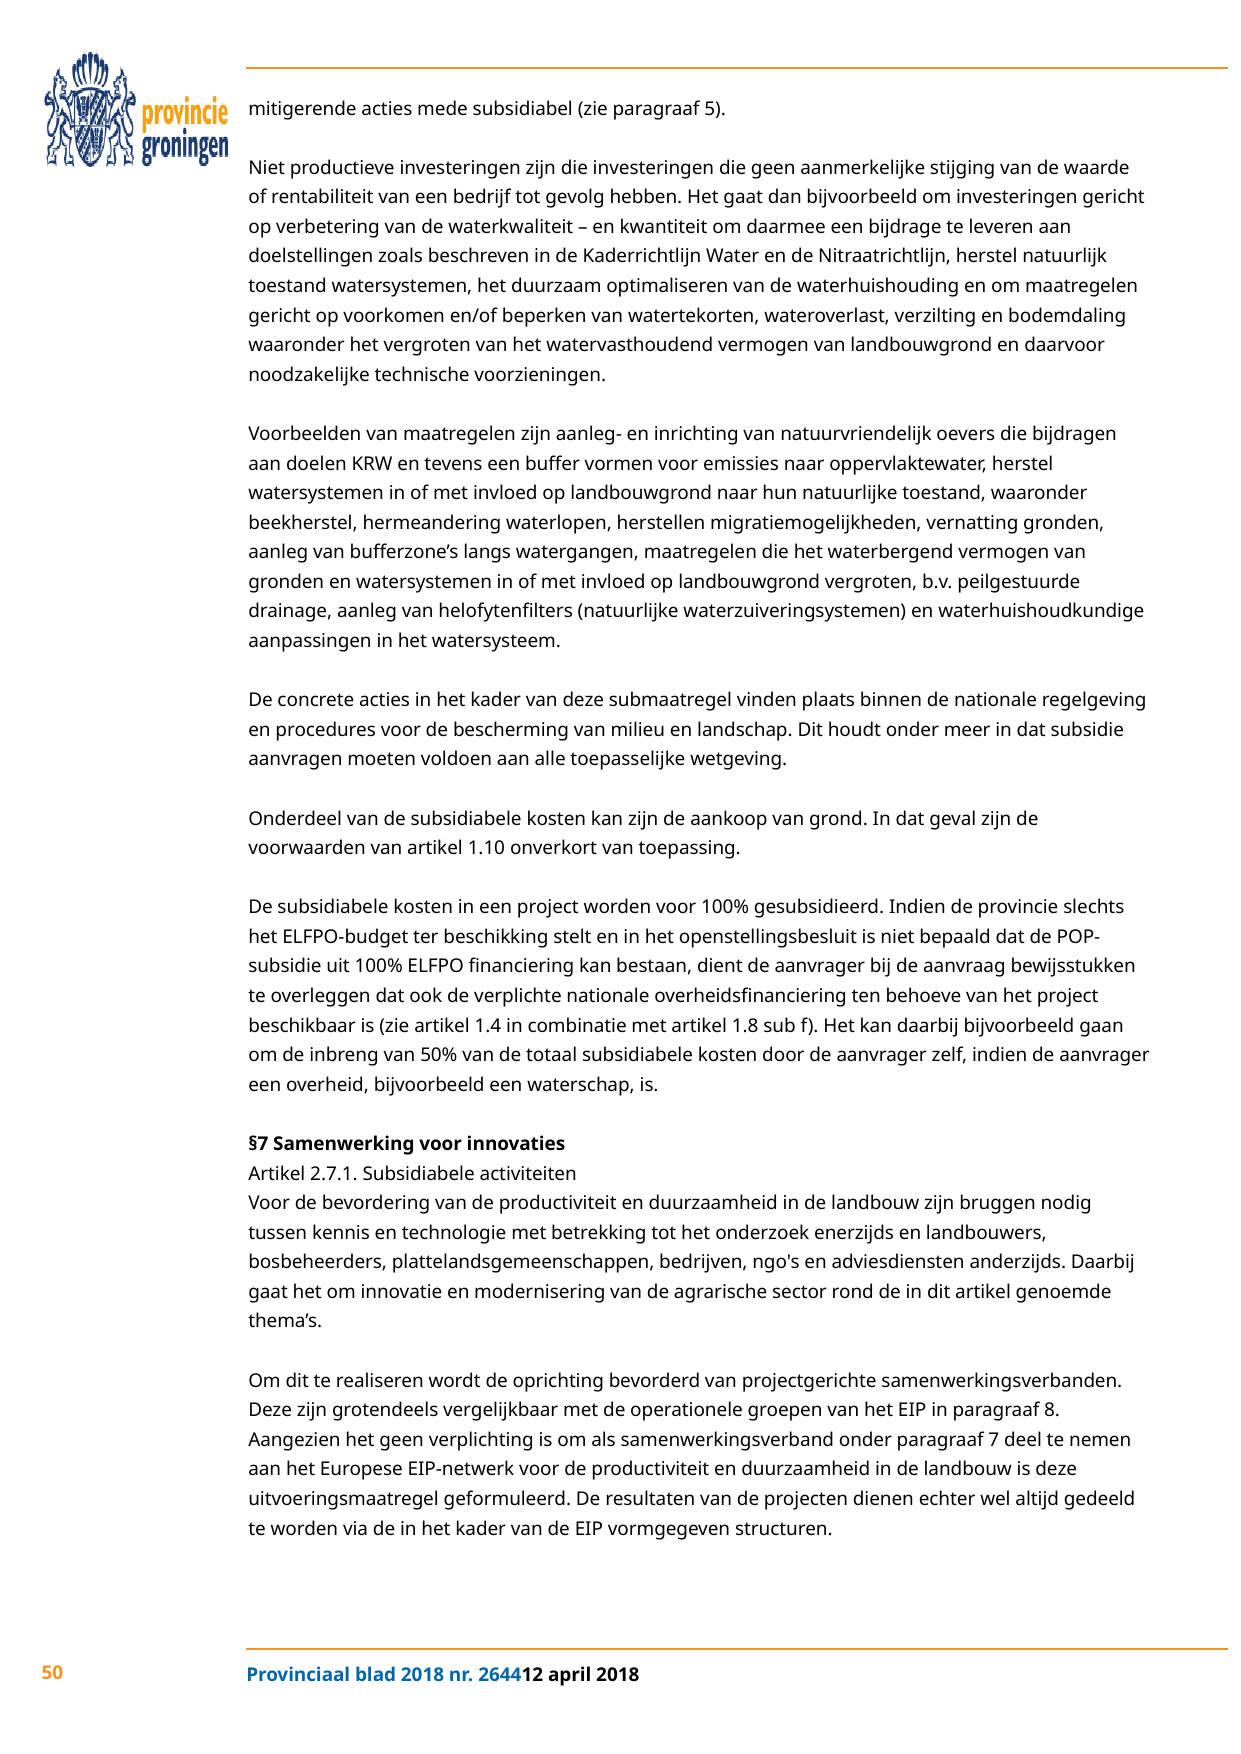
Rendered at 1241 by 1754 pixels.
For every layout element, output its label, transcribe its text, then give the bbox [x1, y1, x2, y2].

text §7 Samenwerking voor innovaties [248, 1130, 1152, 1156]
text Artikel 2.7.1. Subsidiabele activiteiten [248, 1160, 1152, 1186]
text Voorbeelden van maatregelen zijn aanleg- en inrichting van natuurvriendelijk oevers die bijdragen aan doelen KRW en tevens een buffer vormen voor emissies naar oppervlaktewater, herstel watersystemen in of met invloed op landbouwgrond naar hun natuurlijke toestand, waaronder beekherstel, hermeandering waterlopen, herstellen migratiemogelijkheden, vernatting gronden, aanleg van bufferzone’s langs watergangen, maatregelen die het waterbergend vermogen van gronden en watersystemen in of met invloed op landbouwgrond vergroten, b.v. peilgestuurde drainage, aanleg van helofytenfilters (natuurlijke waterzuiveringsystemen) en waterhuishoudkundige aanpassingen in het watersysteem. [248, 420, 1152, 653]
text Niet productieve investeringen zijn die investeringen die geen aanmerkelijke stijging van de waarde of rentabiliteit van een bedrijf tot gevolg hebben. Het gaat dan bijvoorbeeld om investeringen gericht op verbetering van de waterkwaliteit – en kwantiteit om daarmee een bijdrage te leveren aan doelstellingen zoals beschreven in de Kaderrichtlijn Water en de Nitraatrichtlijn, herstel natuurlijk toestand watersystemen, het duurzaam optimaliseren van de waterhuishouding en om maatregelen gericht op voorkomen en/of beperken van watertekorten, wateroverlast, verzilting en bodemdaling waaronder het vergroten van het watervasthoudend vermogen van landbouwgrond en daarvoor noodzakelijke technische voorzieningen. [248, 154, 1152, 387]
text De concrete acties in het kader van deze submaatregel vinden plaats binnen de nationale regelgeving en procedures voor de bescherming van milieu en landschap. Dit houdt onder meer in dat subsidie aanvragen moeten voldoen aan alle toepasselijke wetgeving. [248, 686, 1152, 771]
text De subsidiabele kosten in een project worden voor 100% gesubsidieerd. Indien de provincie slechts het ELFPO-budget ter beschikking stelt en in het openstellingsbesluit is niet bepaald dat de POP-subsidie uit 100% ELFPO financiering kan bestaan, dient de aanvrager bij de aanvraag bewijsstukken te overleggen dat ook de verplichte nationale overheidsfinanciering ten behoeve van het project beschikbaar is (zie artikel 1.4 in combinatie met artikel 1.8 sub f). Het kan daarbij bijvoorbeeld gaan om de inbreng van 50% van de totaal subsidiabele kosten door de aanvrager zelf, indien de aanvrager een overheid, bijvoorbeeld een waterschap, is. [248, 893, 1152, 1097]
picture [41, 47, 231, 172]
text Onderdeel van de subsidiabele kosten kan zijn de aankoop van grond. In dat geval zijn de voorwaarden van artikel 1.10 onverkort van toepassing. [248, 805, 1152, 860]
text mitigerende acties mede subsidiabel (zie paragraaf 5). [248, 95, 1152, 121]
text Voor de bevordering van de productiviteit en duurzaamheid in de landbouw zijn bruggen nodig tussen kennis en technologie met betrekking tot het onderzoek enerzijds en landbouwers, bosbeheerders, plattelandsgemeenschappen, bedrijven, ngo's en adviesdiensten anderzijds. Daarbij gaat het om innovatie en modernisering van de agrarische sector rond de in dit artikel genoemde thema’s. [248, 1189, 1152, 1333]
text Om dit te realiseren wordt de oprichting bevorderd van projectgerichte samenwerkings­verbanden. Deze zijn grotendeels vergelijkbaar met de operationele groepen van het EIP in paragraaf 8. Aangezien het geen verplichting is om als samenwerkingsverband onder paragraaf 7 deel te nemen aan het Europese EIP-netwerk voor de productiviteit en duurzaamheid in de landbouw is deze uitvoeringsmaatregel geformuleerd. De resultaten van de projecten dienen echter wel altijd gedeeld te worden via de in het kader van de EIP vormgegeven structuren. [248, 1367, 1152, 1541]
